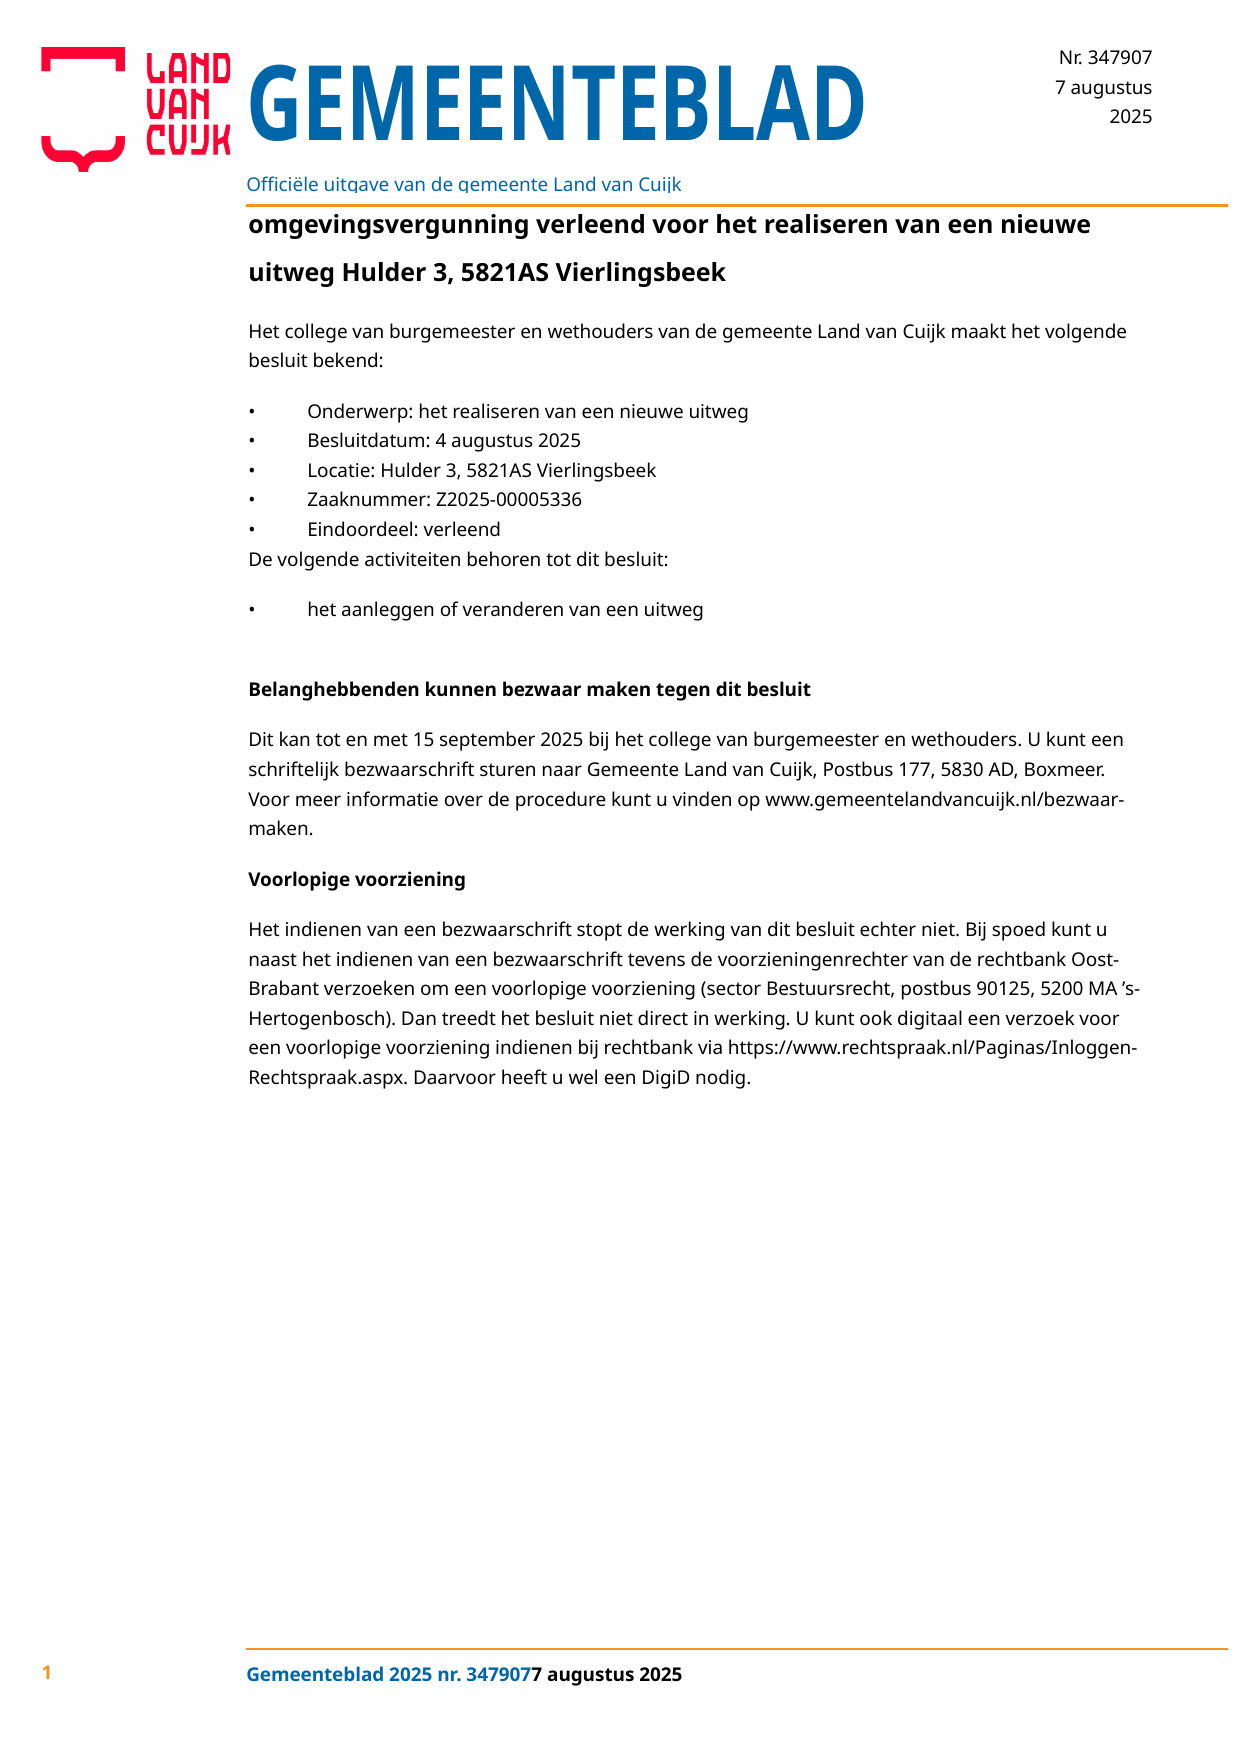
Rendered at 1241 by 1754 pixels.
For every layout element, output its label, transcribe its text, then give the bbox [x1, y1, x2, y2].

text Dit kan tot en met 15 september 2025 bij het college van burgemeester en wethouders. U kunt een schriftelijk bezwaarschrift sturen naar Gemeente Land van Cuijk, Postbus 177, 5830 AD, Boxmeer. Voor meer informatie over de procedure kunt u vinden op www.gemeentelandvancuijk.nl/bezwaar-maken. [248, 727, 1152, 841]
list Besluitdatum: 4 augustus 2025 [248, 427, 1152, 453]
list Onderwerp: het realiseren van een nieuwe uitweg [248, 398, 1152, 424]
text omgevingsvergunning verleend voor het realiseren van een nieuwe uitweg Hulder 3, 5821AS Vierlingsbeek [248, 207, 1152, 288]
list Eindoordeel: verleend [248, 516, 1152, 542]
text Voorlopige voorziening [248, 866, 1152, 892]
text Het indienen van een bezwaarschrift stopt de werking van dit besluit echter niet. Bij spoed kunt u naast het indienen van een bezwaarschrift tevens de voorzieningenrechter van de rechtbank Oost-Brabant verzoeken om een voorlopige voorziening (sector Bestuursrecht, postbus 90125, 5200 MA ’s-Hertogenbosch). Dan treedt het besluit niet direct in werking. U kunt ook digitaal een verzoek voor een voorlopige voorziening indienen bij rechtbank via https://www.rechtspraak.nl/Paginas/Inloggen-Rechtspraak.aspx. Daarvoor heeft u wel een DigiD nodig. [248, 916, 1152, 1090]
text Belanghebbenden kunnen bezwaar maken tegen dit besluit [248, 676, 1152, 702]
text Het college van burgemeester en wethouders van de gemeente Land van Cuijk maakt het volgende besluit bekend: [248, 318, 1152, 373]
list Zaaknummer: Z2025-00005336 [248, 487, 1152, 512]
list het aanleggen of veranderen van een uitweg [248, 596, 1152, 622]
text De volgende activiteiten behoren tot dit besluit: [248, 546, 1152, 572]
picture [41, 47, 231, 172]
list Locatie: Hulder 3, 5821AS Vierlingsbeek [248, 457, 1152, 483]
